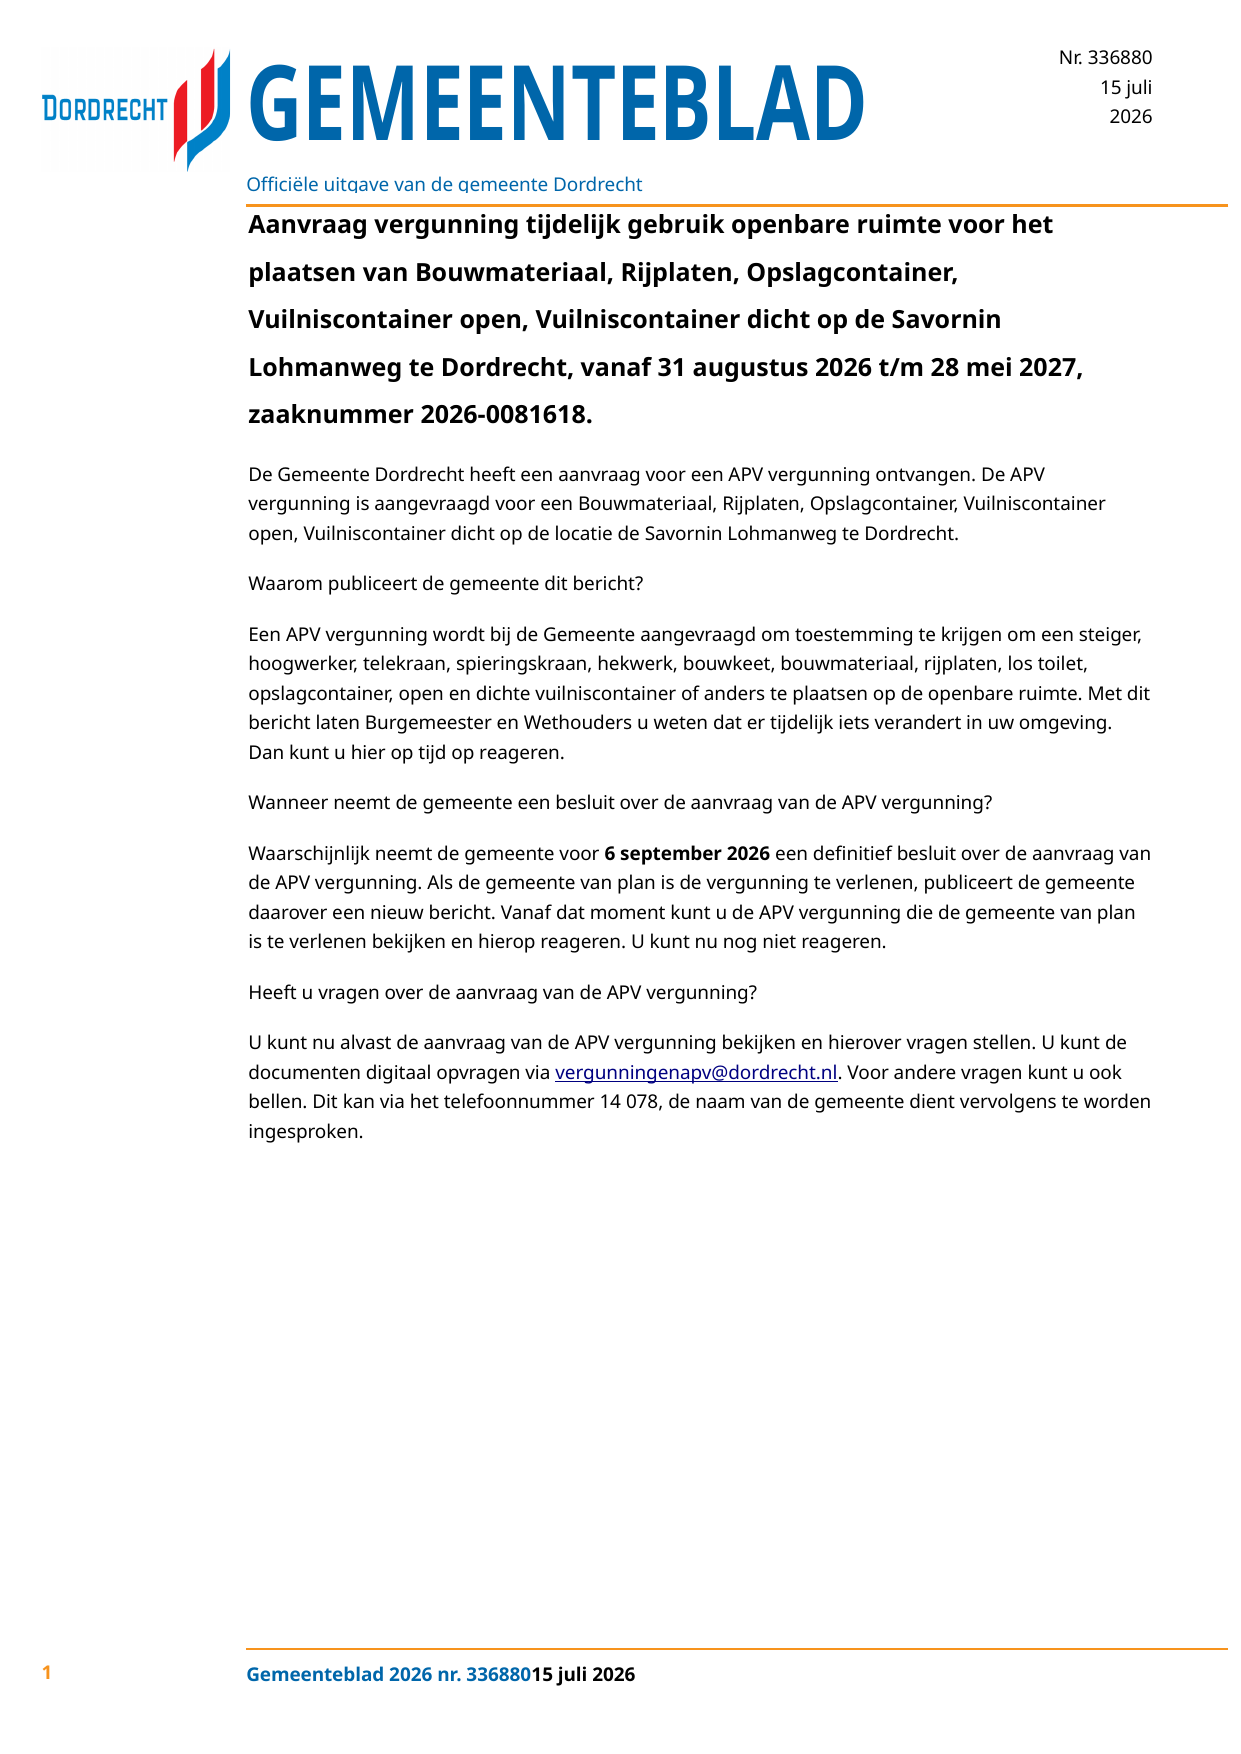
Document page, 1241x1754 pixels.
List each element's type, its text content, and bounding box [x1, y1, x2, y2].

picture [41, 47, 231, 172]
text Waarschijnlijk neemt de gemeente voor 6 september 2026 een definitief besluit over de aanvraag van de APV vergunning. Als de gemeente van plan is de vergunning te verlenen, publiceert de gemeente daarover een nieuw bericht. Vanaf dat moment kunt u de APV vergunning die de gemeente van plan is te verlenen bekijken en hierop reageren. U kunt nu nog niet reageren. [248, 840, 1152, 954]
text U kunt nu alvast de aanvraag van de APV vergunning bekijken en hierover vragen stellen. U kunt de documenten digitaal opvragen via vergunningenapv@dordrecht.nl. Voor andere vragen kunt u ook bellen. Dit kan via het telefoonnummer 14 078, de naam van de gemeente dient vervolgens te worden ingesproken. [248, 1029, 1152, 1144]
text Heeft u vragen over de aanvraag van de APV vergunning? [248, 979, 1152, 1005]
text Een APV vergunning wordt bij de Gemeente aangevraagd om toestemming te krijgen om een steiger, hoogwerker, telekraan, spieringskraan, hekwerk, bouwkeet, bouwmateriaal, rijplaten, los toilet, opslagcontainer, open en dichte vuilniscontainer of anders te plaatsen op de openbare ruimte. Met dit bericht laten Burgemeester en Wethouders u weten dat er tijdelijk iets verandert in uw omgeving. Dan kunt u hier op tijd op reageren. [248, 621, 1152, 765]
text Aanvraag vergunning tijdelijk gebruik openbare ruimte voor het plaatsen van Bouwmateriaal, Rijplaten, Opslagcontainer, Vuilniscontainer open, Vuilniscontainer dicht op de Savornin Lohmanweg te Dordrecht, vanaf 31 augustus 2026 t/m 28 mei 2027, zaaknummer 2026-0081618. [248, 207, 1152, 431]
text Waarom publiceert de gemeente dit bericht? [248, 570, 1152, 596]
text Wanneer neemt de gemeente een besluit over de aanvraag van de APV vergunning? [248, 789, 1152, 815]
text De Gemeente Dordrecht heeft een aanvraag voor een APV vergunning ontvangen. De APV vergunning is aangevraagd voor een Bouwmateriaal, Rijplaten, Opslagcontainer, Vuilniscontainer open, Vuilniscontainer dicht op de locatie de Savornin Lohmanweg te Dordrecht. [248, 461, 1152, 546]
